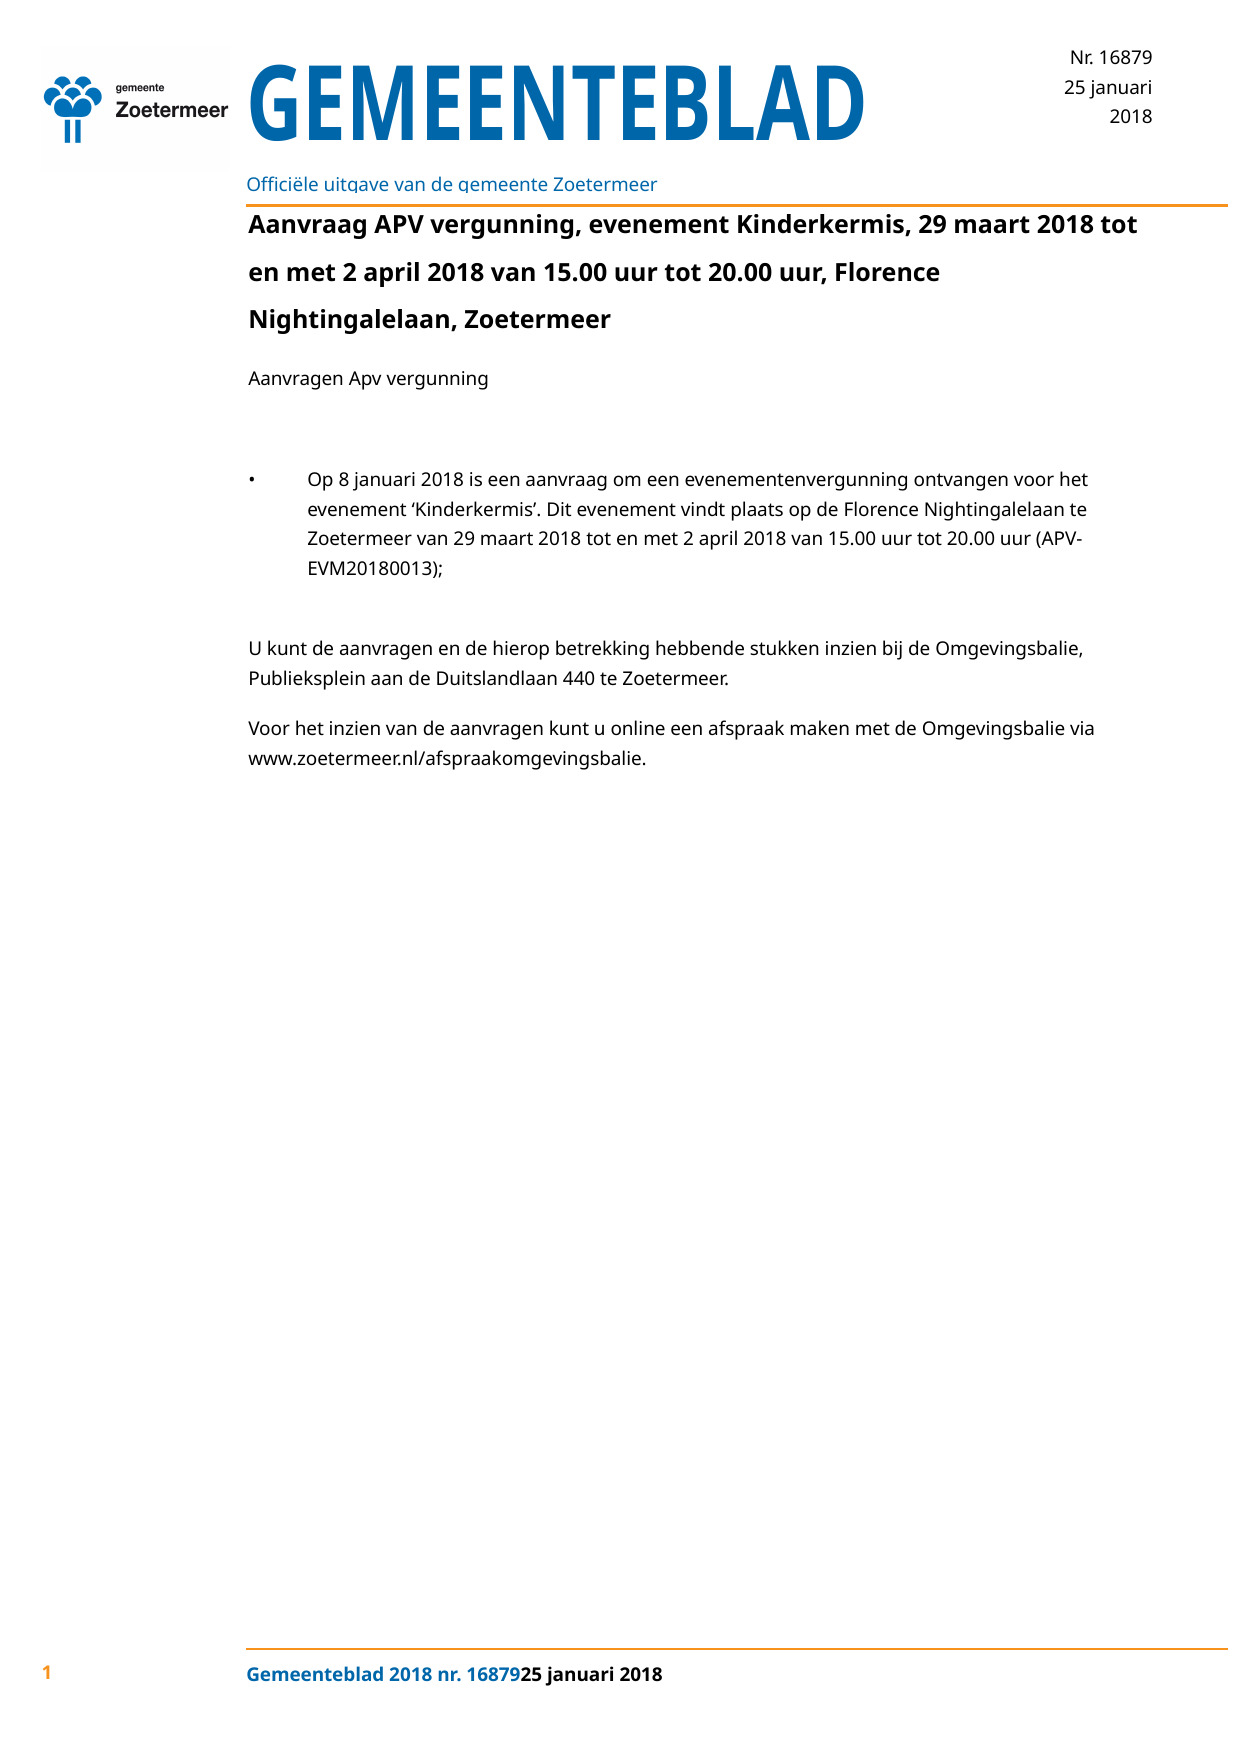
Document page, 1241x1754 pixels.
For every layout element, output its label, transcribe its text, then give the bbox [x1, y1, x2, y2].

text Voor het inzien van de aanvragen kunt u online een afspraak maken met de Omgevingsbalie via www.zoetermeer.nl/afspraakomgevingsbalie. [248, 715, 1152, 770]
text U kunt de aanvragen en de hierop betrekking hebbende stukken inzien bij de Omgevingsbalie, Publieksplein aan de Duitslandlaan 440 te Zoetermeer. [248, 635, 1152, 690]
text Aanvraag APV vergunning, evenement Kinderkermis, 29 maart 2018 tot en met 2 april 2018 van 15.00 uur tot 20.00 uur, Florence Nightingalelaan, Zoetermeer [248, 207, 1152, 336]
text Aanvragen Apv vergunning [248, 366, 1152, 391]
picture [41, 47, 231, 172]
list Op 8 januari 2018 is een aanvraag om een evenementenvergunning ontvangen voor het evenement ‘Kinderkermis’. Dit evenement vindt plaats op de Florence Nightingalelaan te Zoetermeer van 29 maart 2018 tot en met 2 april 2018 van 15.00 uur tot 20.00 uur (APV-EVM20180013); [248, 466, 1152, 581]
